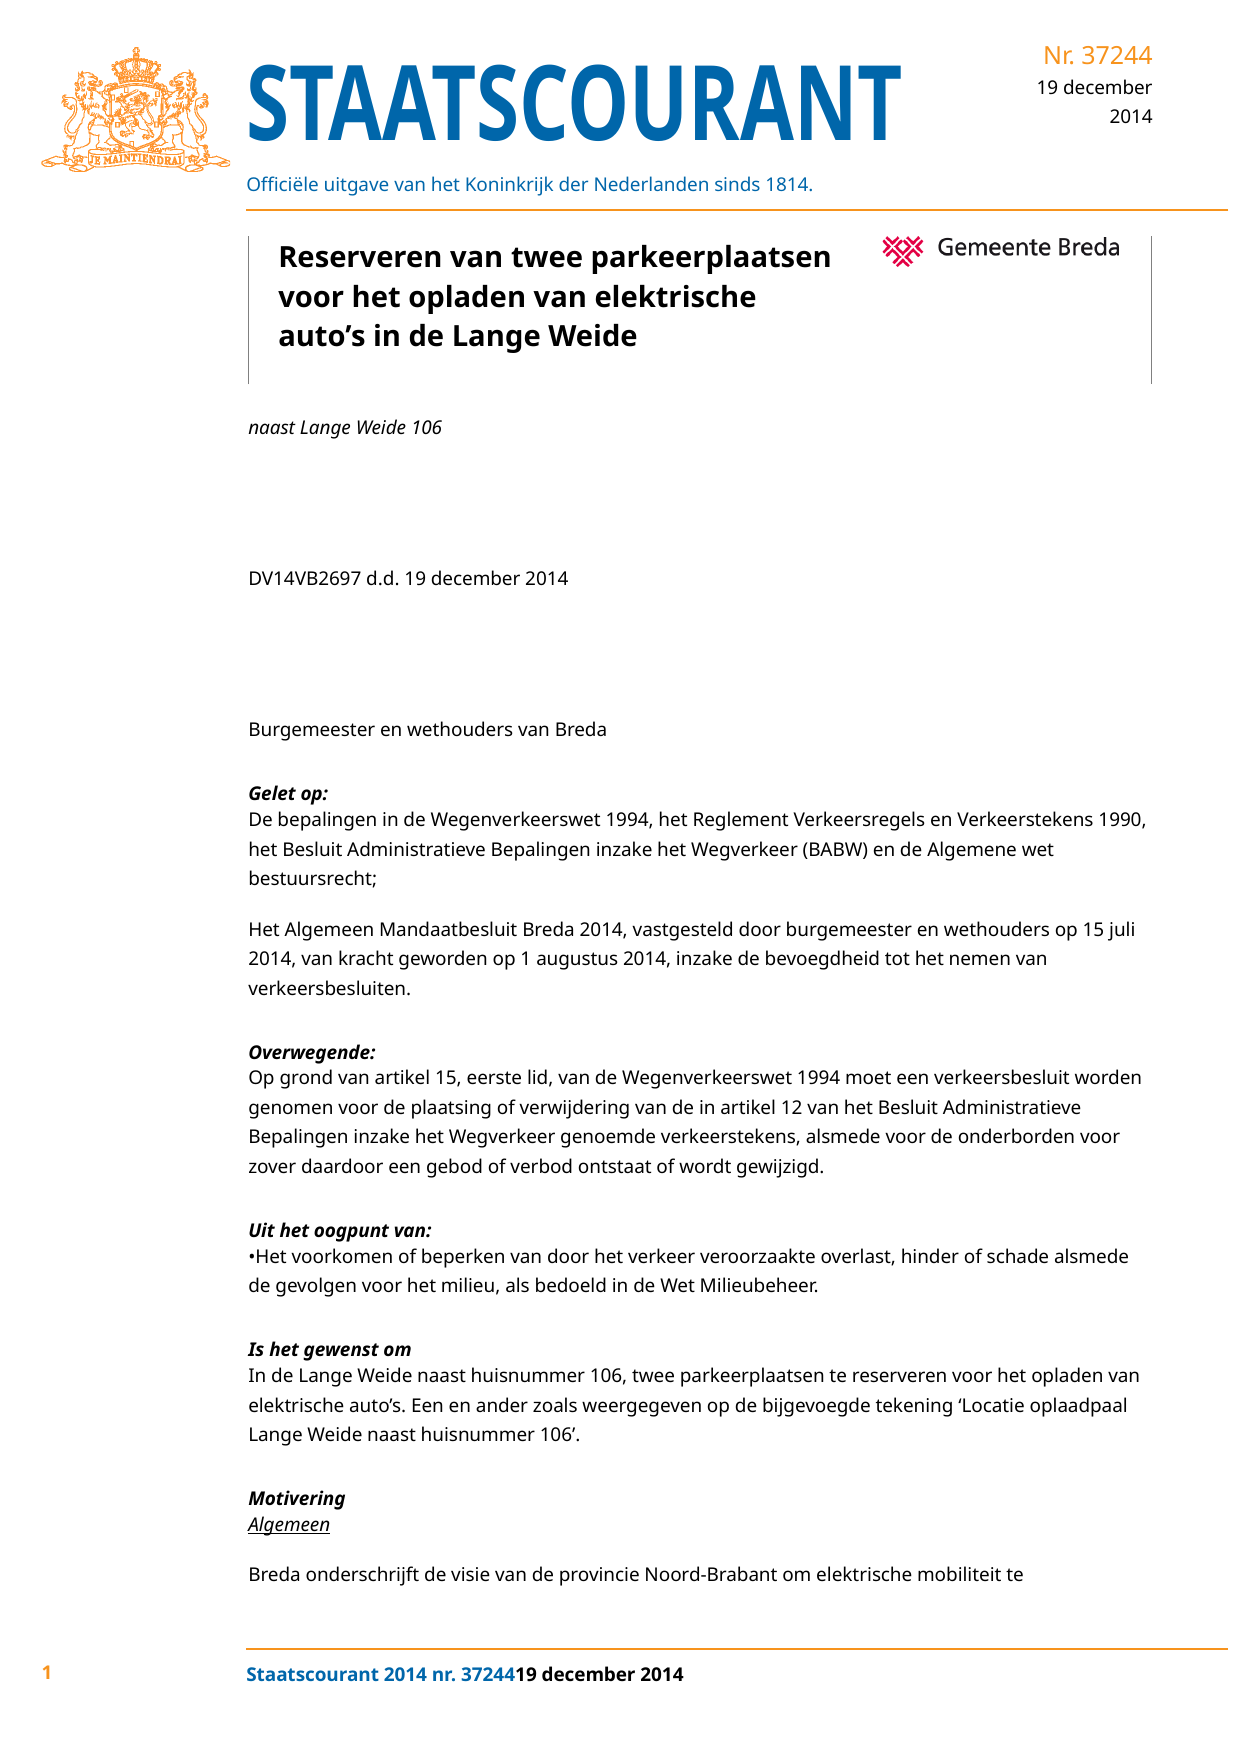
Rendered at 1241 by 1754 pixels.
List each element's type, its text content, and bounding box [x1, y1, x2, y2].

text Overwegende: [248, 1039, 1152, 1064]
text Is het gewenst om [248, 1337, 1152, 1362]
picture [882, 236, 1119, 267]
table_header Reserveren van twee parkeerplaatsen voor het opladen van elektrische auto’s in de Lange Weide [249, 236, 850, 384]
text Op grond van artikel 15, eerste lid, van de Wegenverkeerswet 1994 moet een verkeersbesluit worden genomen voor de plaatsing of verwijdering van de in artikel 12 van het Besluit Administratieve Bepalingen inzake het Wegverkeer genoemde verkeerstekens, alsmede voor de onderborden voor zover daardoor een gebod of verbod ontstaat of wordt gewijzigd. [248, 1064, 1152, 1179]
text Burgemeester en wethouders van Breda [248, 716, 1152, 742]
text Algemeen [248, 1511, 1152, 1537]
text DV14VB2697 d.d. 19 december 2014 [248, 565, 1152, 591]
text Motivering [248, 1485, 1152, 1511]
text In de Lange Weide naast huisnummer 106, twee parkeerplaatsen te reserveren voor het opladen van elektrische auto’s. Een en ander zoals weergegeven op de bijgevoegde tekening ‘Locatie oplaadpaal Lange Weide naast huisnummer 106’. [248, 1362, 1152, 1447]
text •Het voorkomen of beperken van door het verkeer veroorzaakte overlast, hinder of schade alsmede de gevolgen voor het milieu, als bedoeld in de Wet Milieubeheer. [248, 1243, 1152, 1298]
text Uit het oogpunt van: [248, 1217, 1152, 1243]
table_header [850, 236, 1151, 384]
text Breda onderschrijft de visie van de provincie Noord-Brabant om elektrische mobiliteit te [248, 1562, 1152, 1587]
text Gelet op: [248, 780, 1152, 806]
text naast Lange Weide 106 [248, 414, 1152, 440]
picture [41, 47, 231, 172]
text De bepalingen in de Wegenverkeerswet 1994, het Reglement Verkeersregels en Verkeerstekens 1990, het Besluit Administratieve Bepalingen inzake het Wegverkeer (BABW) en de Algemene wet bestuursrecht; [248, 806, 1152, 891]
text Het Algemeen Mandaatbesluit Breda 2014, vastgesteld door burgemeester en wethouders op 15 juli 2014, van kracht geworden op 1 augustus 2014, inzake de bevoegdheid tot het nemen van verkeersbesluiten. [248, 916, 1152, 1001]
